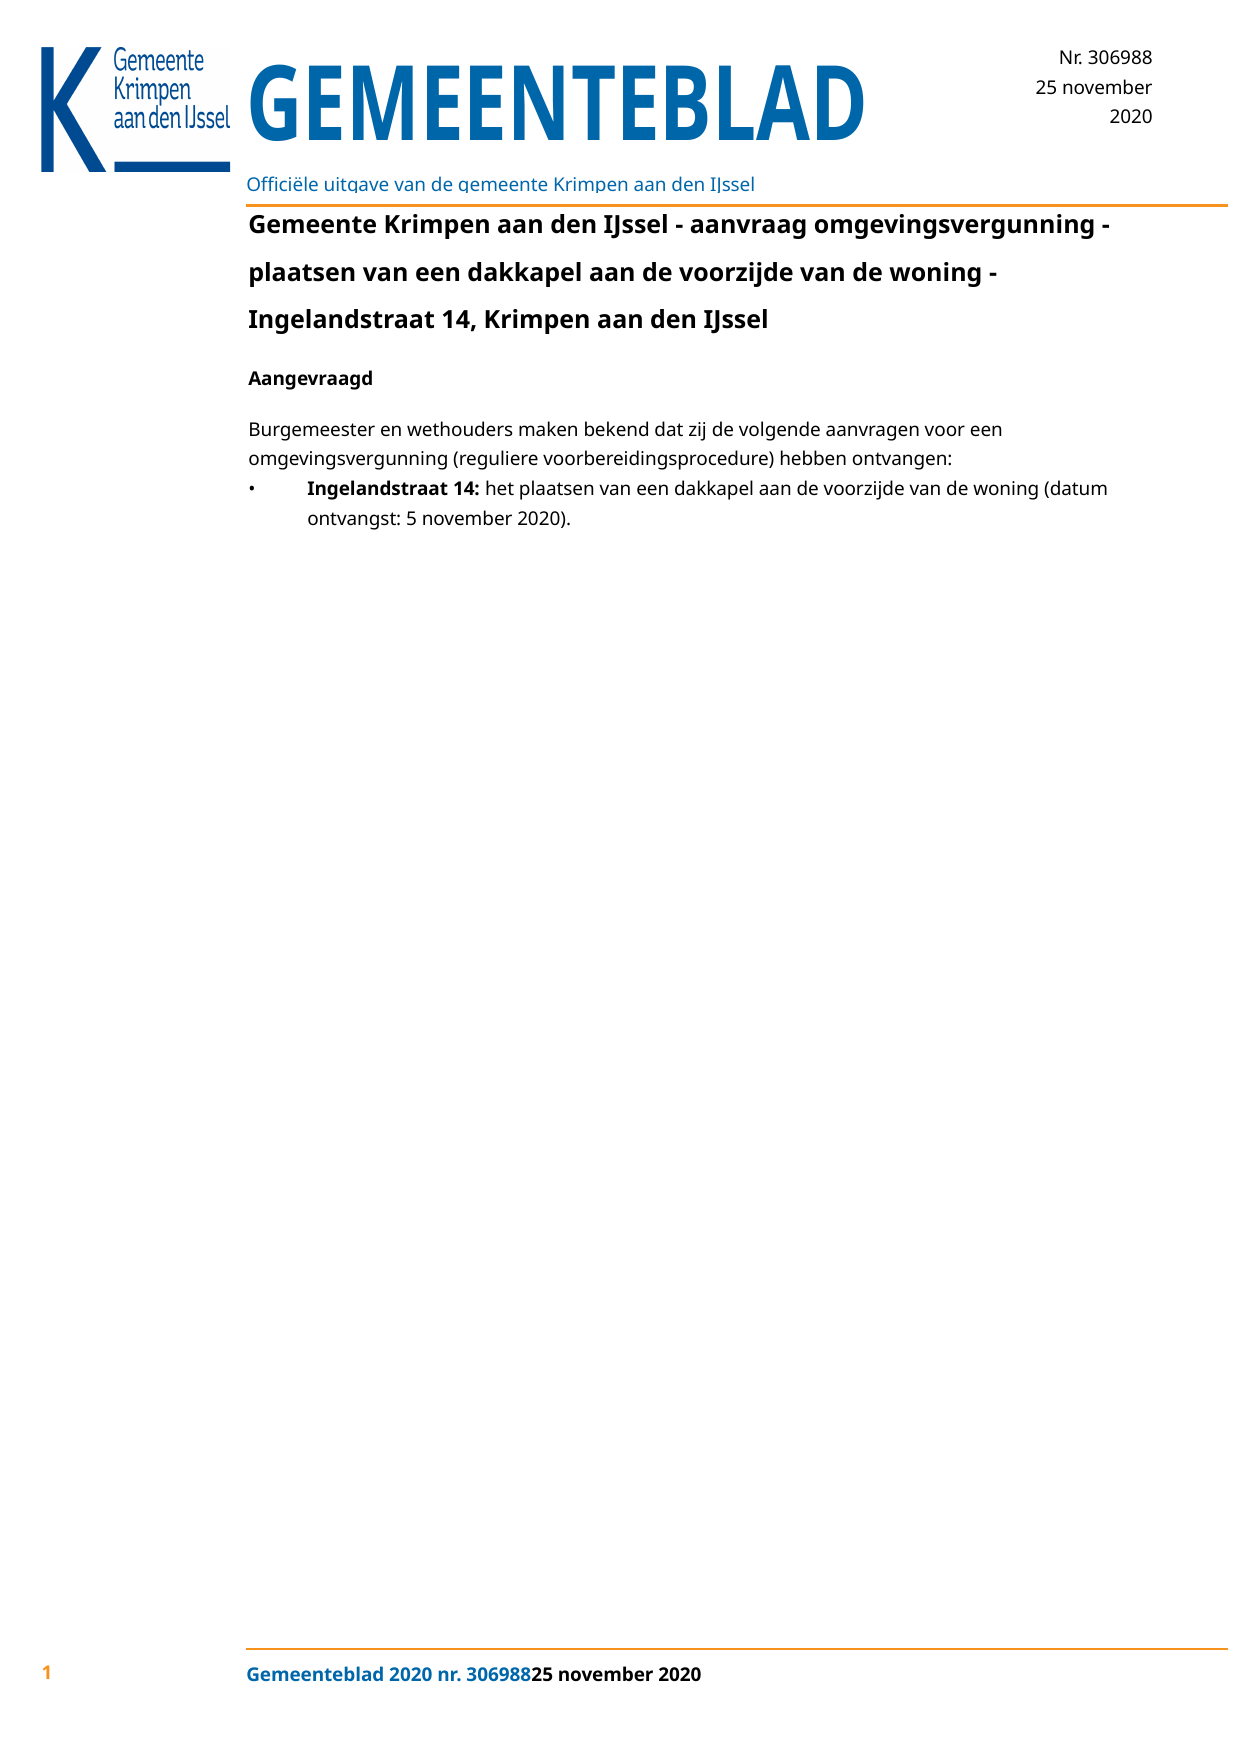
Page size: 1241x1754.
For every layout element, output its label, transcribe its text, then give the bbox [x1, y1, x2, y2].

text Burgemeester en wethouders maken bekend dat zij de volgende aanvragen voor een omgevingsvergunning (reguliere voorbereidingsprocedure) hebben ontvangen: [248, 416, 1152, 471]
list Ingelandstraat 14: het plaatsen van een dakkapel aan de voorzijde van de woning (datum ontvangst: 5 november 2020). [248, 475, 1152, 530]
text Gemeente Krimpen aan den IJssel - aanvraag omgevingsvergunning - plaatsen van een dakkapel aan de voorzijde van de woning - Ingelandstraat 14, Krimpen aan den IJssel [248, 207, 1152, 336]
picture [41, 47, 231, 172]
text Aangevraagd [248, 366, 1152, 391]
